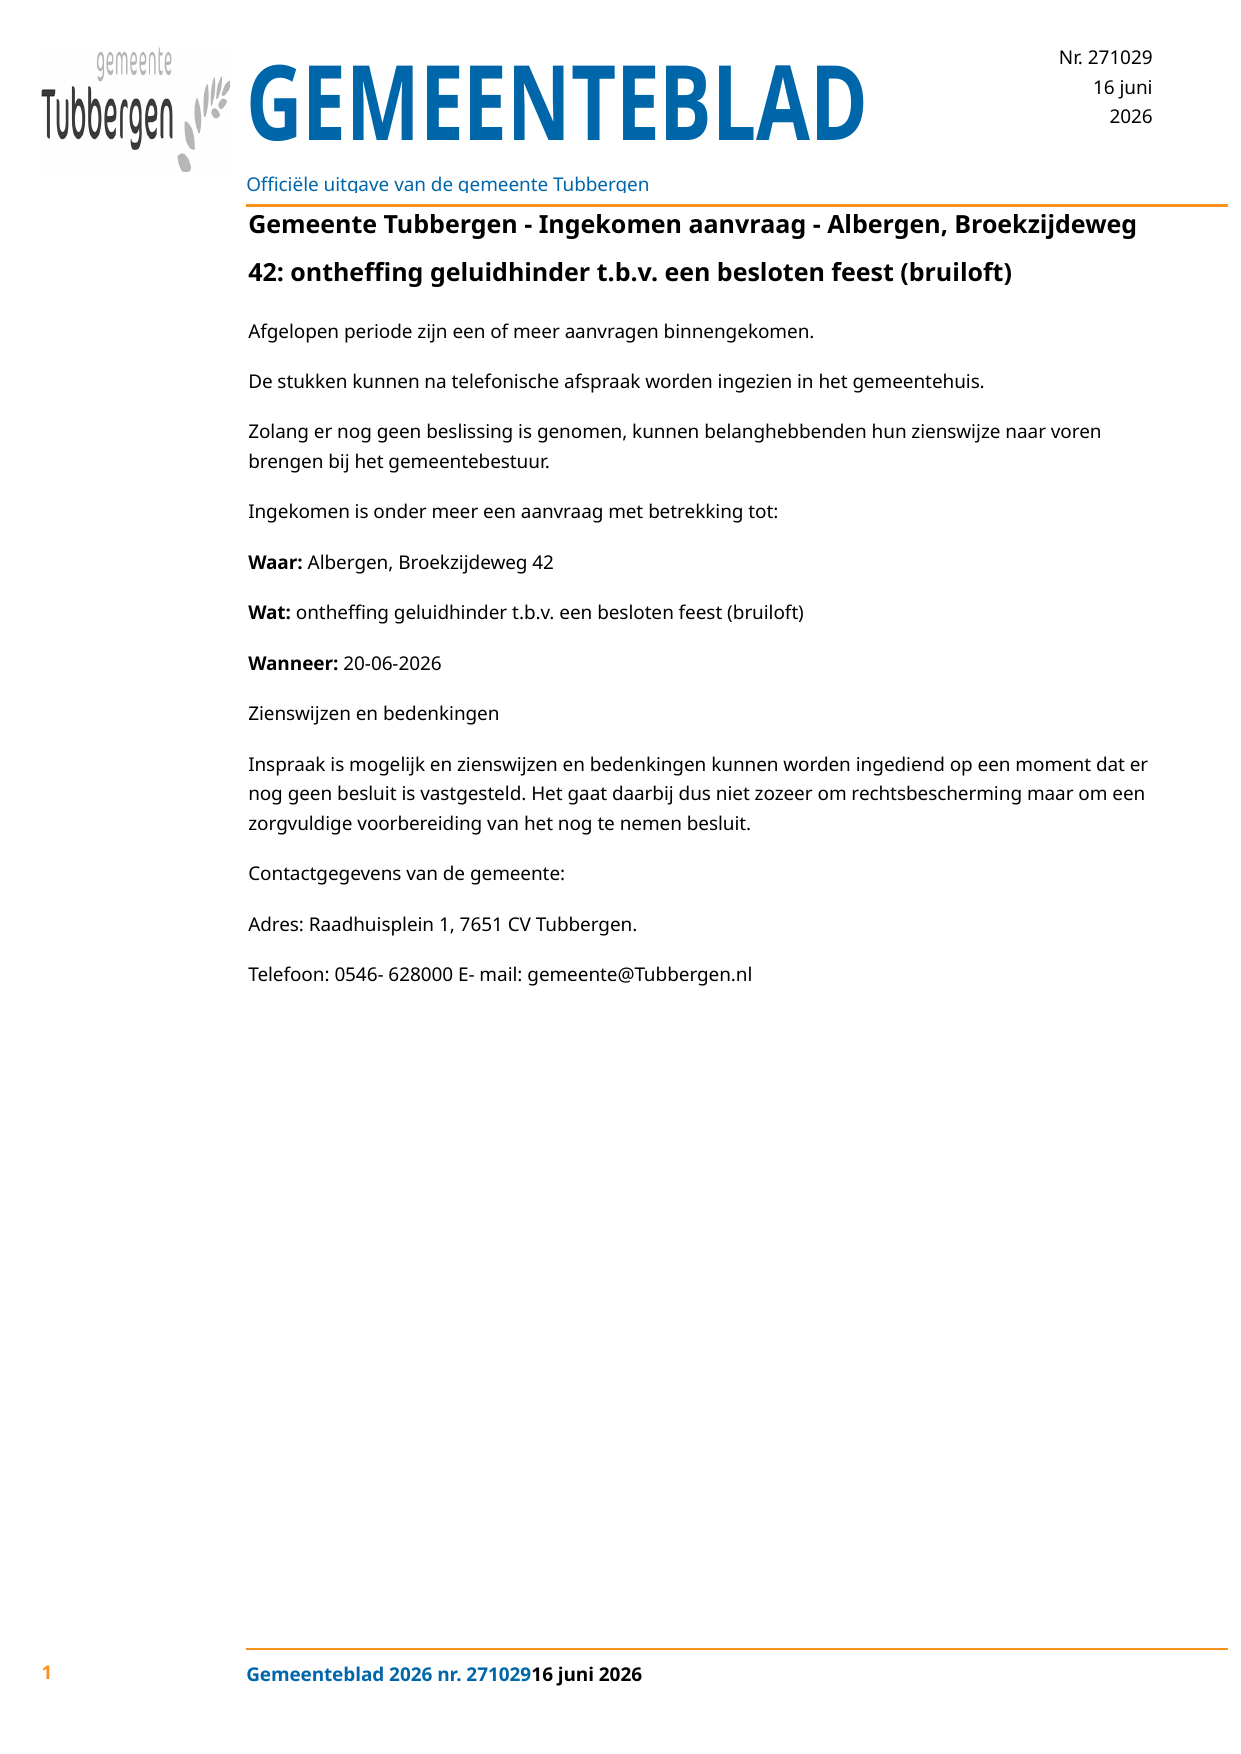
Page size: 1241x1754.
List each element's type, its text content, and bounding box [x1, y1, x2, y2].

text Contactgegevens van de gemeente: [248, 860, 1152, 886]
text Zolang er nog geen beslissing is genomen, kunnen belanghebbenden hun zienswijze naar voren brengen bij het gemeentebestuur. [248, 419, 1152, 474]
text Telefoon: 0546- 628000 E- mail: gemeente@Tubbergen.nl [248, 961, 1152, 987]
text Adres: Raadhuisplein 1, 7651 CV Tubbergen. [248, 911, 1152, 937]
text Zienswijzen en bedenkingen [248, 700, 1152, 726]
text De stukken kunnen na telefonische afspraak worden ingezien in het gemeentehuis. [248, 368, 1152, 394]
text Ingekomen is onder meer een aanvraag met betrekking tot: [248, 499, 1152, 524]
text Waar: Albergen, Broekzijdeweg 42 [248, 549, 1152, 575]
text Wanneer: 20-06-2026 [248, 650, 1152, 676]
text Gemeente Tubbergen - Ingekomen aanvraag - Albergen, Broekzijdeweg 42: ontheffing geluidhinder t.b.v. een besloten feest (bruiloft) [248, 207, 1152, 288]
text Wat: ontheffing geluidhinder t.b.v. een besloten feest (bruiloft) [248, 599, 1152, 625]
picture [41, 47, 231, 172]
text Afgelopen periode zijn een of meer aanvragen binnengekomen. [248, 318, 1152, 344]
text Inspraak is mogelijk en zienswijzen en bedenkingen kunnen worden ingediend op een moment dat er nog geen besluit is vastgesteld. Het gaat daarbij dus niet zozeer om rechtsbescherming maar om een zorgvuldige voorbereiding van het nog te nemen besluit. [248, 751, 1152, 836]
